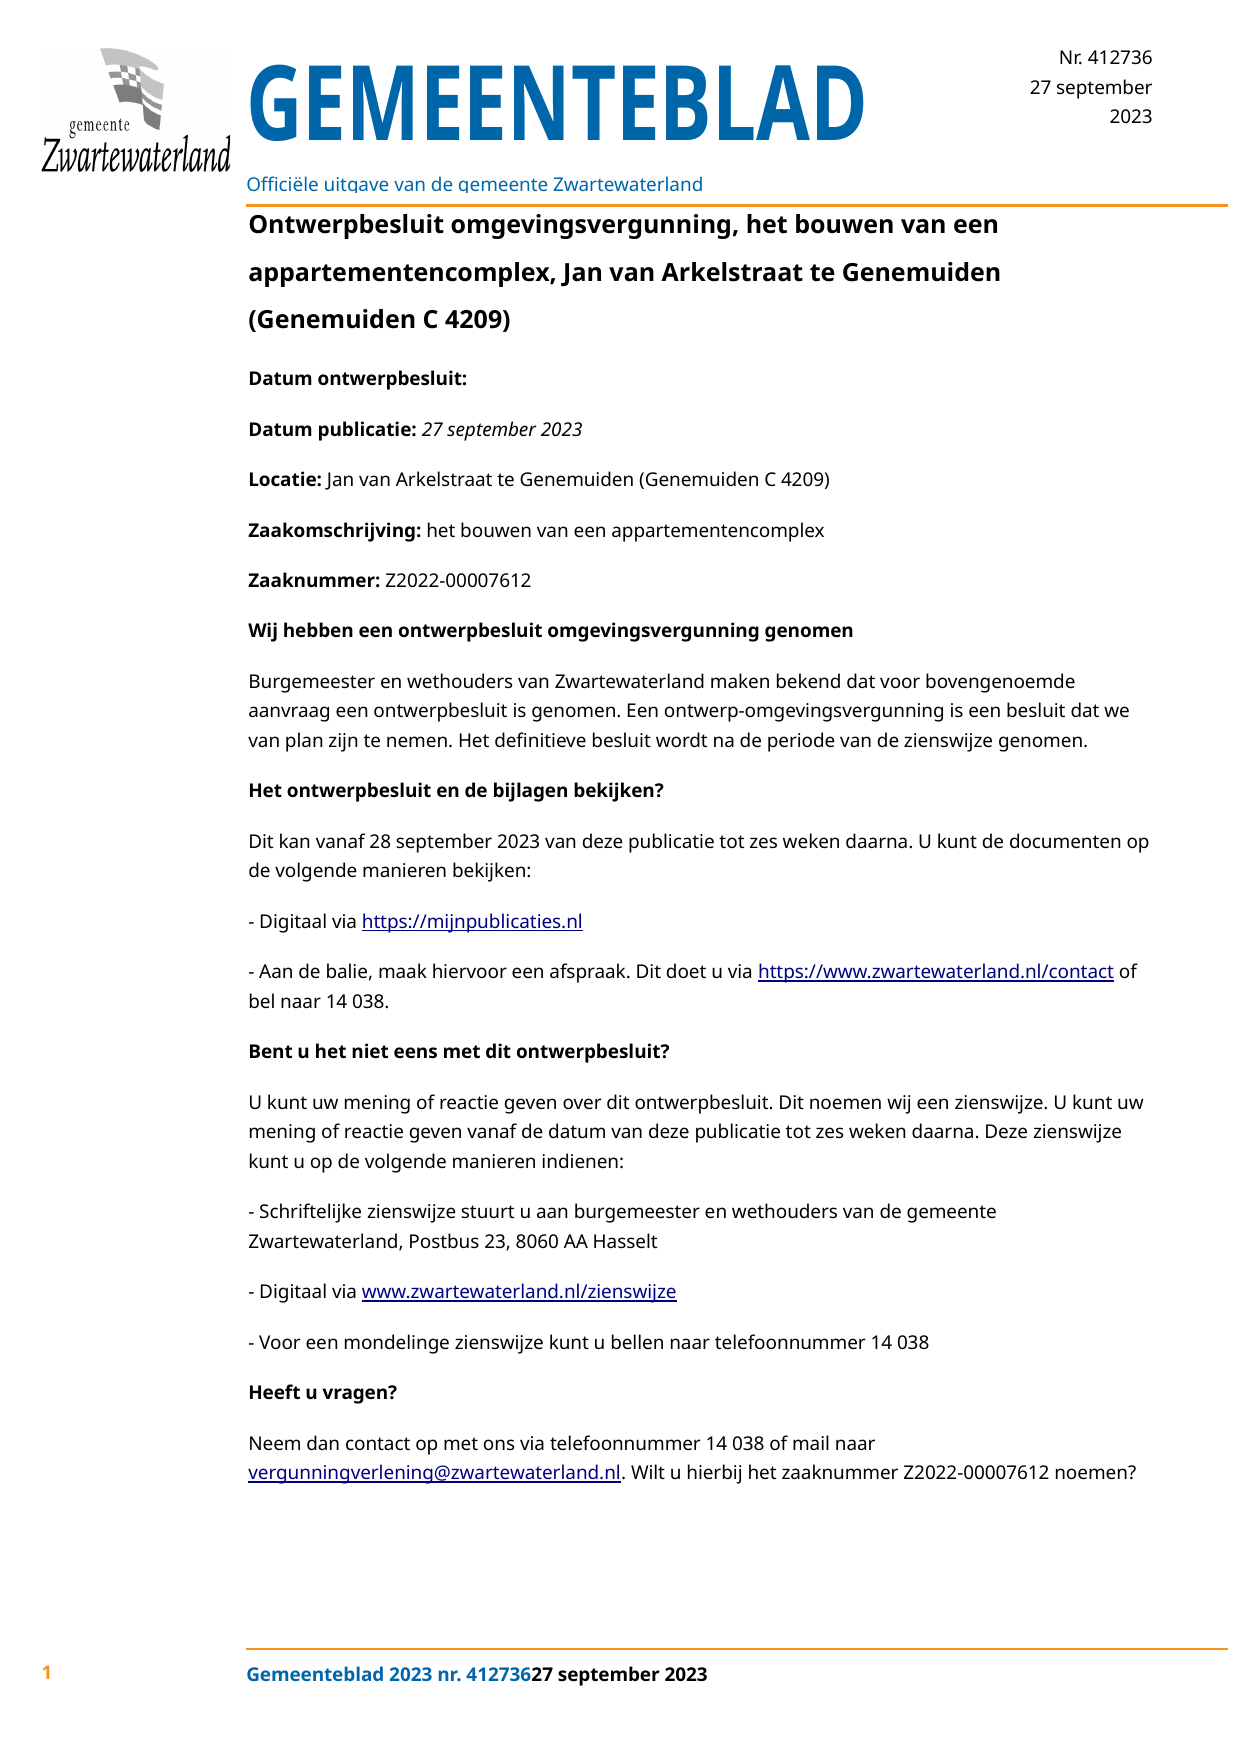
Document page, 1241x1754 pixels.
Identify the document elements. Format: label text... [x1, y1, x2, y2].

text - Digitaal via https://mijnpublicaties.nl [248, 908, 1152, 934]
text Bent u het niet eens met dit ontwerpbesluit? [248, 1038, 1152, 1064]
text Zaakomschrijving: het bouwen van een appartementencomplex [248, 517, 1152, 542]
text Datum publicatie: 27 september 2023 [248, 416, 1152, 442]
text Zaaknummer: Z2022-00007612 [248, 567, 1152, 593]
text - Voor een mondelinge zienswijze kunt u bellen naar telefoonnummer 14 038 [248, 1329, 1152, 1354]
text - Schriftelijke zienswijze stuurt u aan burgemeester en wethouders van de gemeente Zwartewaterland, Postbus 23, 8060 AA Hasselt [248, 1198, 1152, 1254]
text - Aan de balie, maak hiervoor een afspraak. Dit doet u via https://www.zwartewaterland.nl/contact of bel naar 14 038. [248, 958, 1152, 1014]
text - Digitaal via www.zwartewaterland.nl/zienswijze [248, 1278, 1152, 1304]
text Neem dan contact op met ons via telefoonnummer 14 038 of mail naar vergunningverlening@zwartewaterland.nl. Wilt u hierbij het zaaknummer Z2022-00007612 noemen? [248, 1430, 1152, 1485]
text U kunt uw mening of reactie geven over dit ontwerpbesluit. Dit noemen wij een zienswijze. U kunt uw mening of reactie geven vanaf de datum van deze publicatie tot zes weken daarna. Deze zienswijze kunt u op de volgende manieren indienen: [248, 1089, 1152, 1174]
text Dit kan vanaf 28 september 2023 van deze publicatie tot zes weken daarna. U kunt de documenten op de volgende manieren bekijken: [248, 828, 1152, 883]
text Het ontwerpbesluit en de bijlagen bekijken? [248, 778, 1152, 803]
text Ontwerpbesluit omgevingsvergunning, het bouwen van een appartementencomplex, Jan van Arkelstraat te Genemuiden (Genemuiden C 4209) [248, 207, 1152, 336]
picture [41, 47, 231, 172]
text Heeft u vragen? [248, 1379, 1152, 1405]
text Datum ontwerpbesluit: [248, 366, 1152, 391]
text Wij hebben een ontwerpbesluit omgevingsvergunning genomen [248, 618, 1152, 643]
text Burgemeester en wethouders van Zwartewaterland maken bekend dat voor bovengenoemde aanvraag een ontwerpbesluit is genomen. Een ontwerp-omgevingsvergunning is een besluit dat we van plan zijn te nemen. Het definitieve besluit wordt na de periode van de zienswijze genomen. [248, 668, 1152, 753]
text Locatie: Jan van Arkelstraat te Genemuiden (Genemuiden C 4209) [248, 466, 1152, 492]
